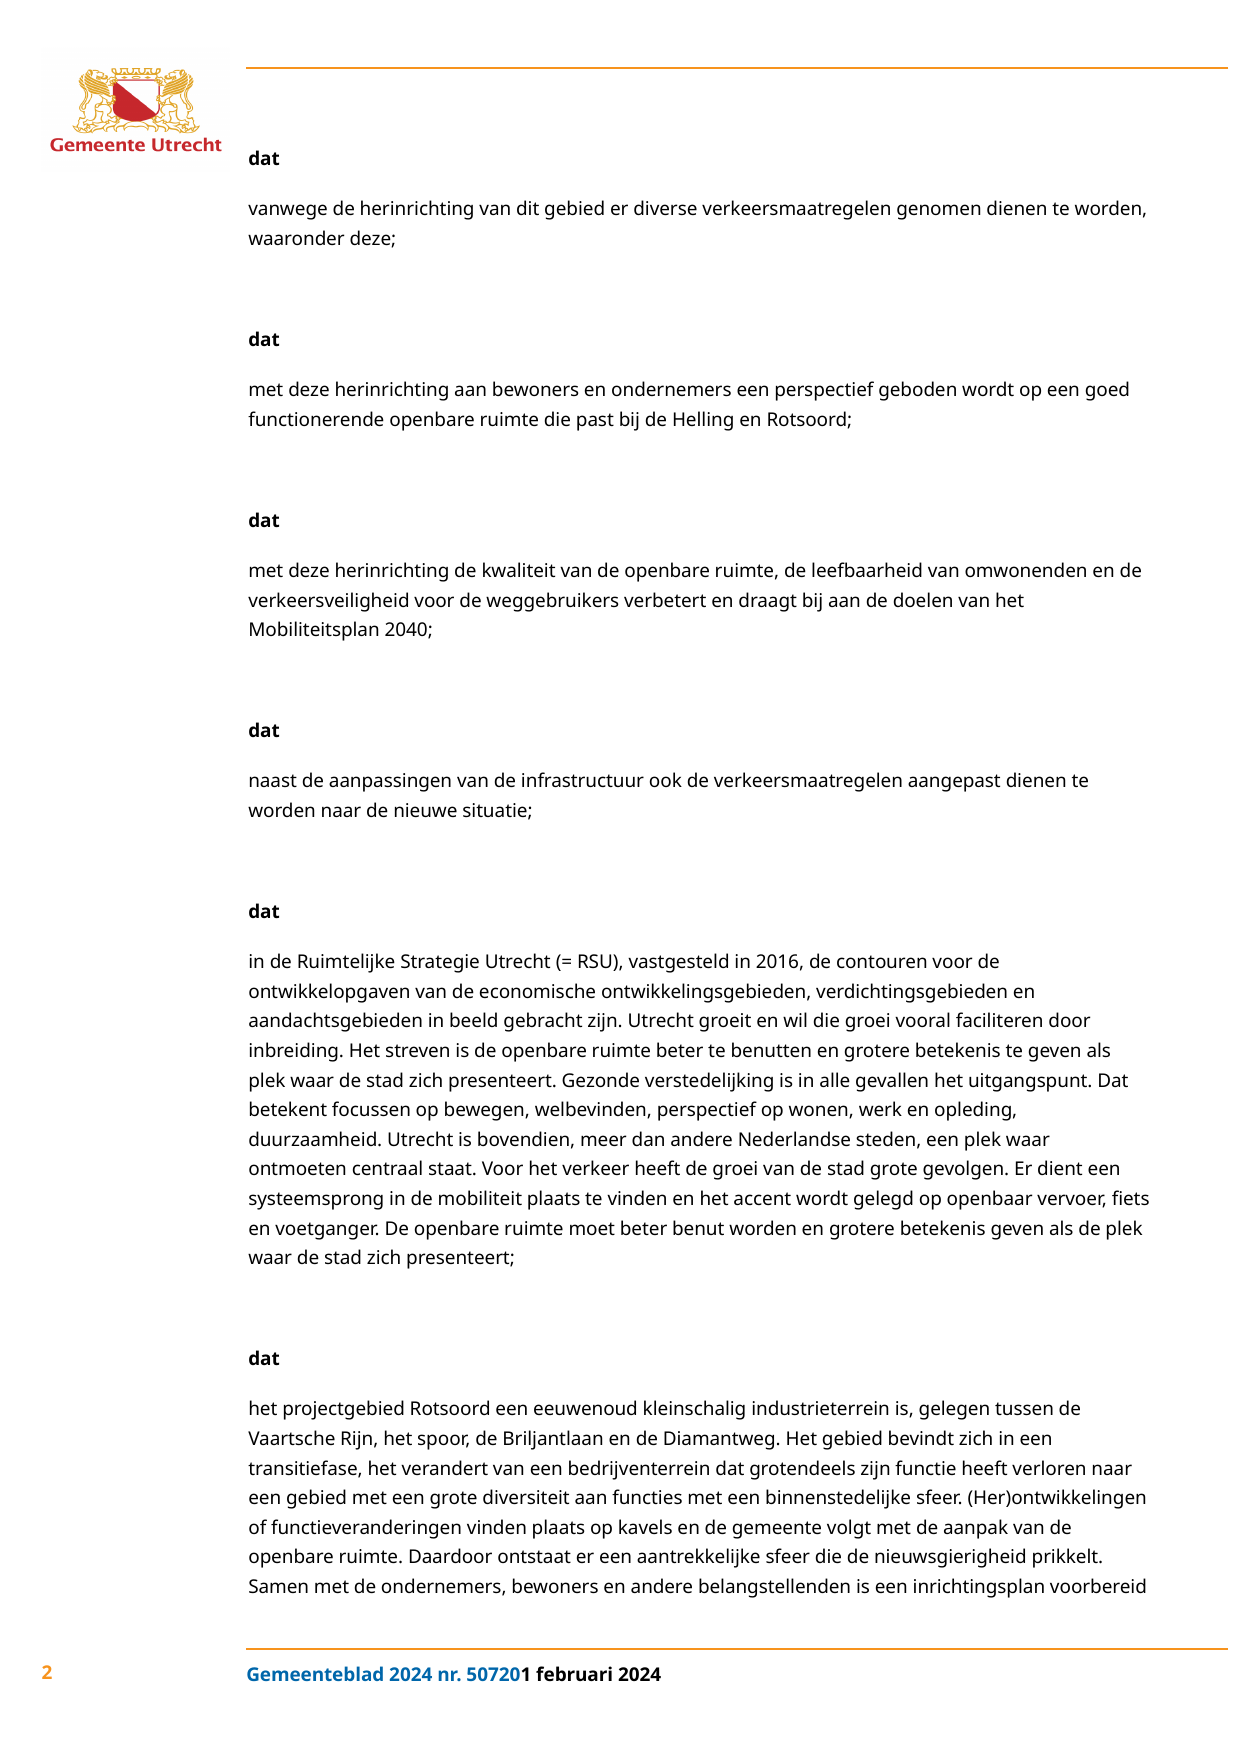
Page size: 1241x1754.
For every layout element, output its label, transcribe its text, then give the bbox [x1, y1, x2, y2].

text met deze herinrichting aan bewoners en ondernemers een perspectief geboden wordt op een goed functionerende openbare ruimte die past bij de Helling en Rotsoord; [248, 376, 1152, 432]
text vanwege de herinrichting van dit gebied er diverse verkeersmaatregelen genomen dienen te worden, waaronder deze; [248, 196, 1152, 251]
text dat [248, 145, 1152, 171]
picture [41, 47, 231, 172]
text met deze herinrichting de kwaliteit van de openbare ruimte, de leefbaarheid van omwonenden en de verkeersveiligheid voor de weggebruikers verbetert en draagt bij aan de doelen van het Mobiliteitsplan 2040; [248, 557, 1152, 642]
text dat [248, 1345, 1152, 1371]
text dat [248, 507, 1152, 533]
text dat [248, 717, 1152, 743]
text dat [248, 898, 1152, 924]
text naast de aanpassingen van de infrastructuur ook de verkeersmaatregelen aangepast dienen te worden naar de nieuwe situatie; [248, 768, 1152, 823]
text dat [248, 326, 1152, 352]
text het projectgebied Rotsoord een eeuwenoud kleinschalig industrieterrein is, gelegen tussen de Vaartsche Rijn, het spoor, de Briljantlaan en de Diamantweg. Het gebied bevindt zich in een transitiefase, het verandert van een bedrijventerrein dat grotendeels zijn functie heeft verloren naar een gebied met een grote diversiteit aan functies met een binnenstedelijke sfeer. (Her)ontwikkelingen of functieveranderingen vinden plaats op kavels en de gemeente volgt met de aanpak van de openbare ruimte. Daardoor ontstaat er een aantrekkelijke sfeer die de nieuwsgierigheid prikkelt. Samen met de ondernemers, bewoners en andere belangstellenden is een inrichtingsplan voorbereid [248, 1396, 1152, 1599]
text in de Ruimtelijke Strategie Utrecht (= RSU), vastgesteld in 2016, de contouren voor de ontwikkelopgaven van de economische ontwikkelingsgebieden, verdichtingsgebieden en aandachtsgebieden in beeld gebracht zijn. Utrecht groeit en wil die groei vooral faciliteren door inbreiding. Het streven is de openbare ruimte beter te benutten en grotere betekenis te geven als plek waar de stad zich presenteert. Gezonde verstedelijking is in alle gevallen het uitgangspunt. Dat betekent focussen op bewegen, welbevinden, perspectief op wonen, werk en opleding, duurzaamheid. Utrecht is bovendien, meer dan andere Nederlandse steden, een plek waar ontmoeten centraal staat. Voor het verkeer heeft de groei van de stad grote gevolgen. Er dient een systeemsprong in de mobiliteit plaats te vinden en het accent wordt gelegd op openbaar vervoer, fiets en voetganger. De openbare ruimte moet beter benut worden en grotere betekenis geven als de plek waar de stad zich presenteert; [248, 948, 1152, 1270]
